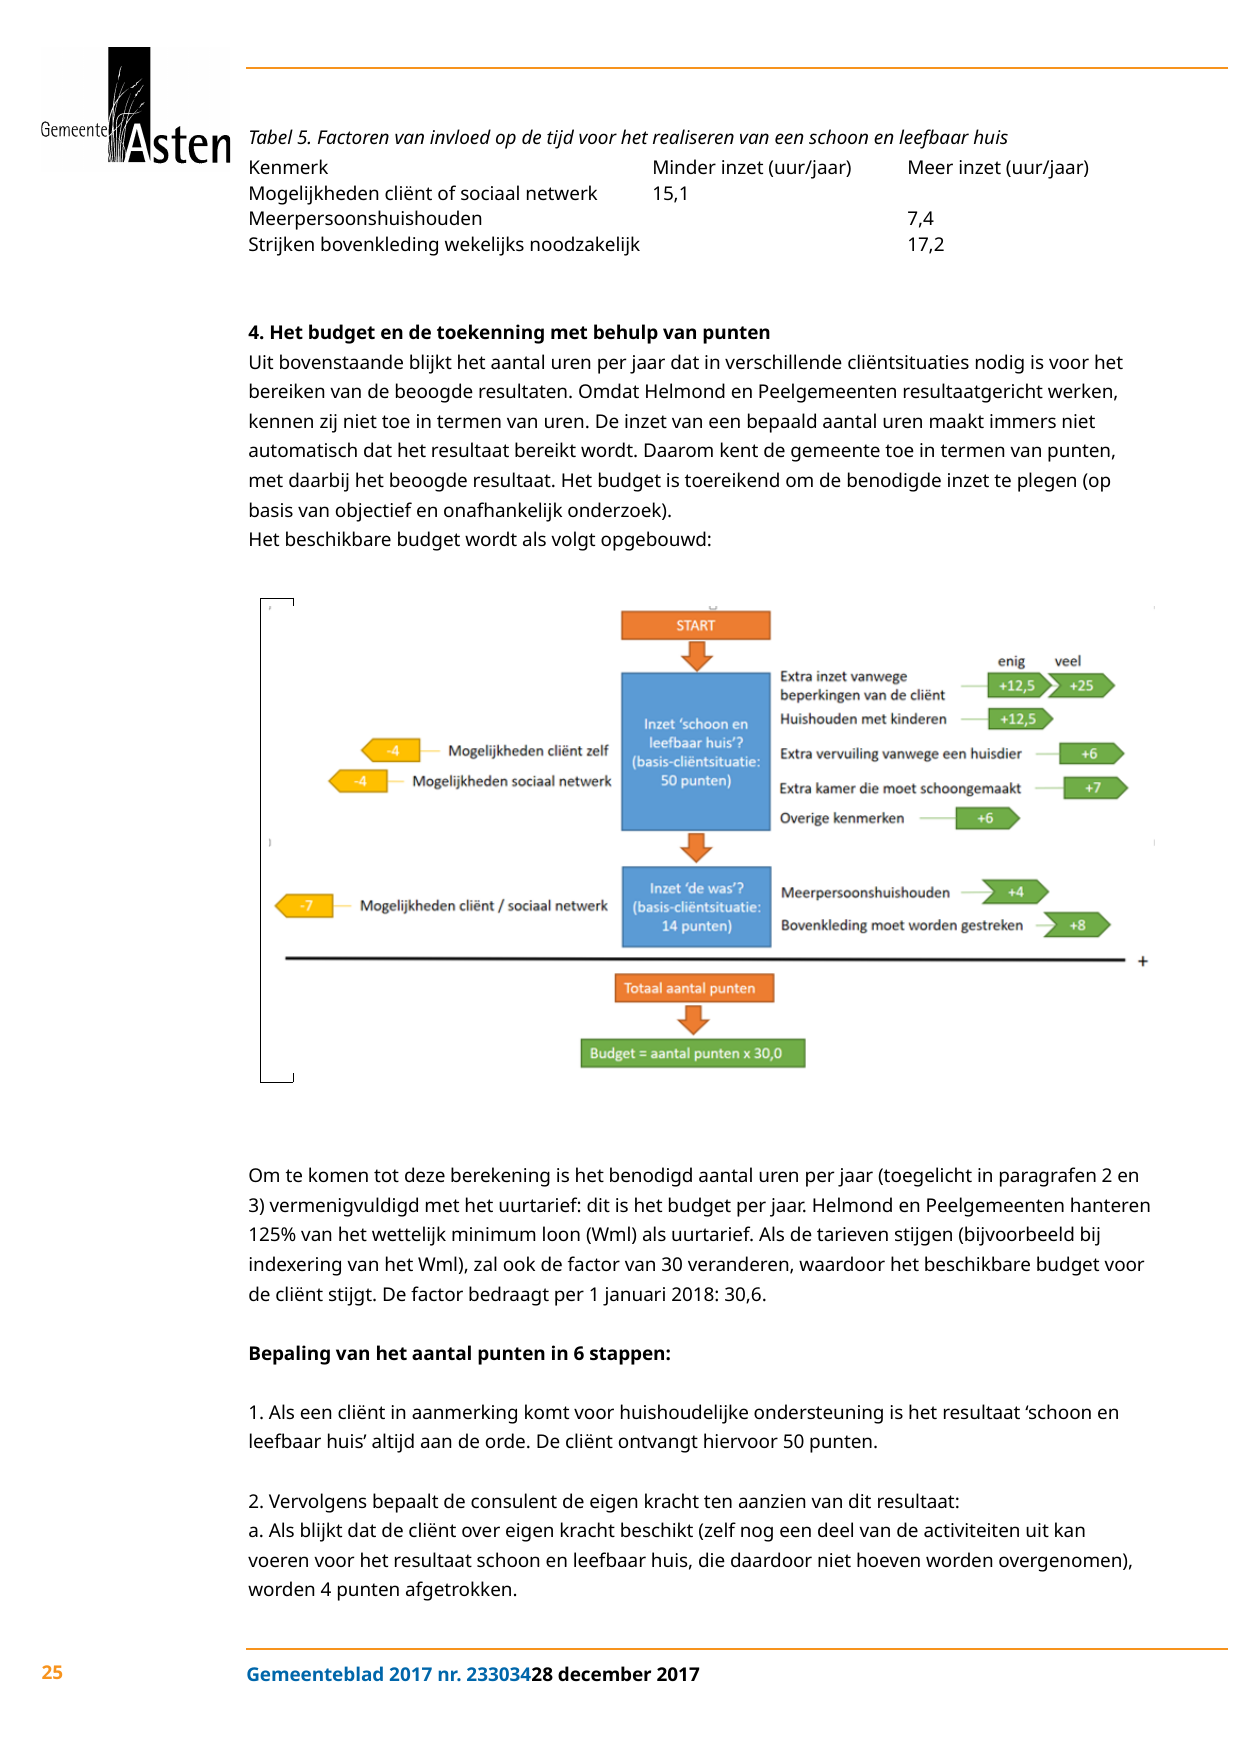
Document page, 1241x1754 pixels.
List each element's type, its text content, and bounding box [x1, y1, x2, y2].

table_cell 15,1 [652, 180, 907, 206]
picture [41, 47, 231, 172]
text 1. Als een cliënt in aanmerking komt voor huishoudelijke ondersteuning is het resultaat ‘schoon en leefbaar huis’ altijd aan de orde. De cliënt ontvangt hiervoor 50 punten. [248, 1399, 1152, 1454]
table_cell [907, 180, 1152, 206]
text Uit bovenstaande blijkt het aantal uren per jaar dat in verschillende cliëntsituaties nodig is voor het bereiken van de beoogde resultaten. Omdat Helmond en Peelgemeenten resultaatgericht werken, kennen zij niet toe in termen van uren. De inzet van een bepaald aantal uren maakt immers niet automatisch dat het resultaat bereikt wordt. Daarom kent de gemeente toe in termen van punten, met daarbij het beoogde resultaat. Het budget is toereikend om de benodigde inzet te plegen (op basis van objectief en onafhankelijk onderzoek). [248, 349, 1152, 523]
text Het beschikbare budget wordt als volgt opgebouwd: [248, 526, 1152, 552]
table_cell Mogelijkheden cliënt of sociaal netwerk [248, 180, 652, 206]
picture [268, 606, 1155, 1073]
text 4. Het budget en de toekenning met behulp van punten [248, 319, 1152, 345]
table_cell [652, 206, 907, 231]
text Bepaling van het aantal punten in 6 stappen: [248, 1340, 1152, 1366]
text a. Als blijkt dat de cliënt over eigen kracht beschikt (zelf nog een deel van de activiteiten uit kan voeren voor het resultaat schoon en leefbaar huis, die daardoor niet hoeven worden overgenomen), worden 4 punten afgetrokken. [248, 1517, 1152, 1602]
text 2. Vervolgens bepaalt de consulent de eigen kracht ten aanzien van dit resultaat: [248, 1488, 1152, 1514]
text Om te komen tot deze berekening is het benodigd aantal uren per jaar (toegelicht in paragrafen 2 en 3) vermenigvuldigd met het uurtarief: dit is het budget per jaar. Helmond en Peelgemeenten hanteren 125% van het wettelijk minimum loon (Wml) als uurtarief. Als de tarieven stijgen (bijvoorbeeld bij indexering van het Wml), zal ook de factor van 30 veranderen, waardoor het beschikbare budget voor de cliënt stijgt. De factor bedraagt per 1 januari 2018: 30,6. [248, 1162, 1152, 1307]
table_header Kenmerk [248, 154, 652, 180]
table_cell [652, 231, 907, 257]
table_cell Meerpersoonshuishouden [248, 206, 652, 231]
table_cell 7,4 [907, 206, 1152, 231]
table_header Minder inzet (uur/jaar) [652, 154, 907, 180]
text Tabel 5. Factoren van invloed op de tijd voor het realiseren van een schoon en leefbaar huis [248, 124, 1152, 150]
table_cell 17,2 [907, 231, 1152, 257]
table_cell Strijken bovenkleding wekelijks noodzakelijk [248, 231, 652, 257]
table_header Meer inzet (uur/jaar) [907, 154, 1152, 180]
